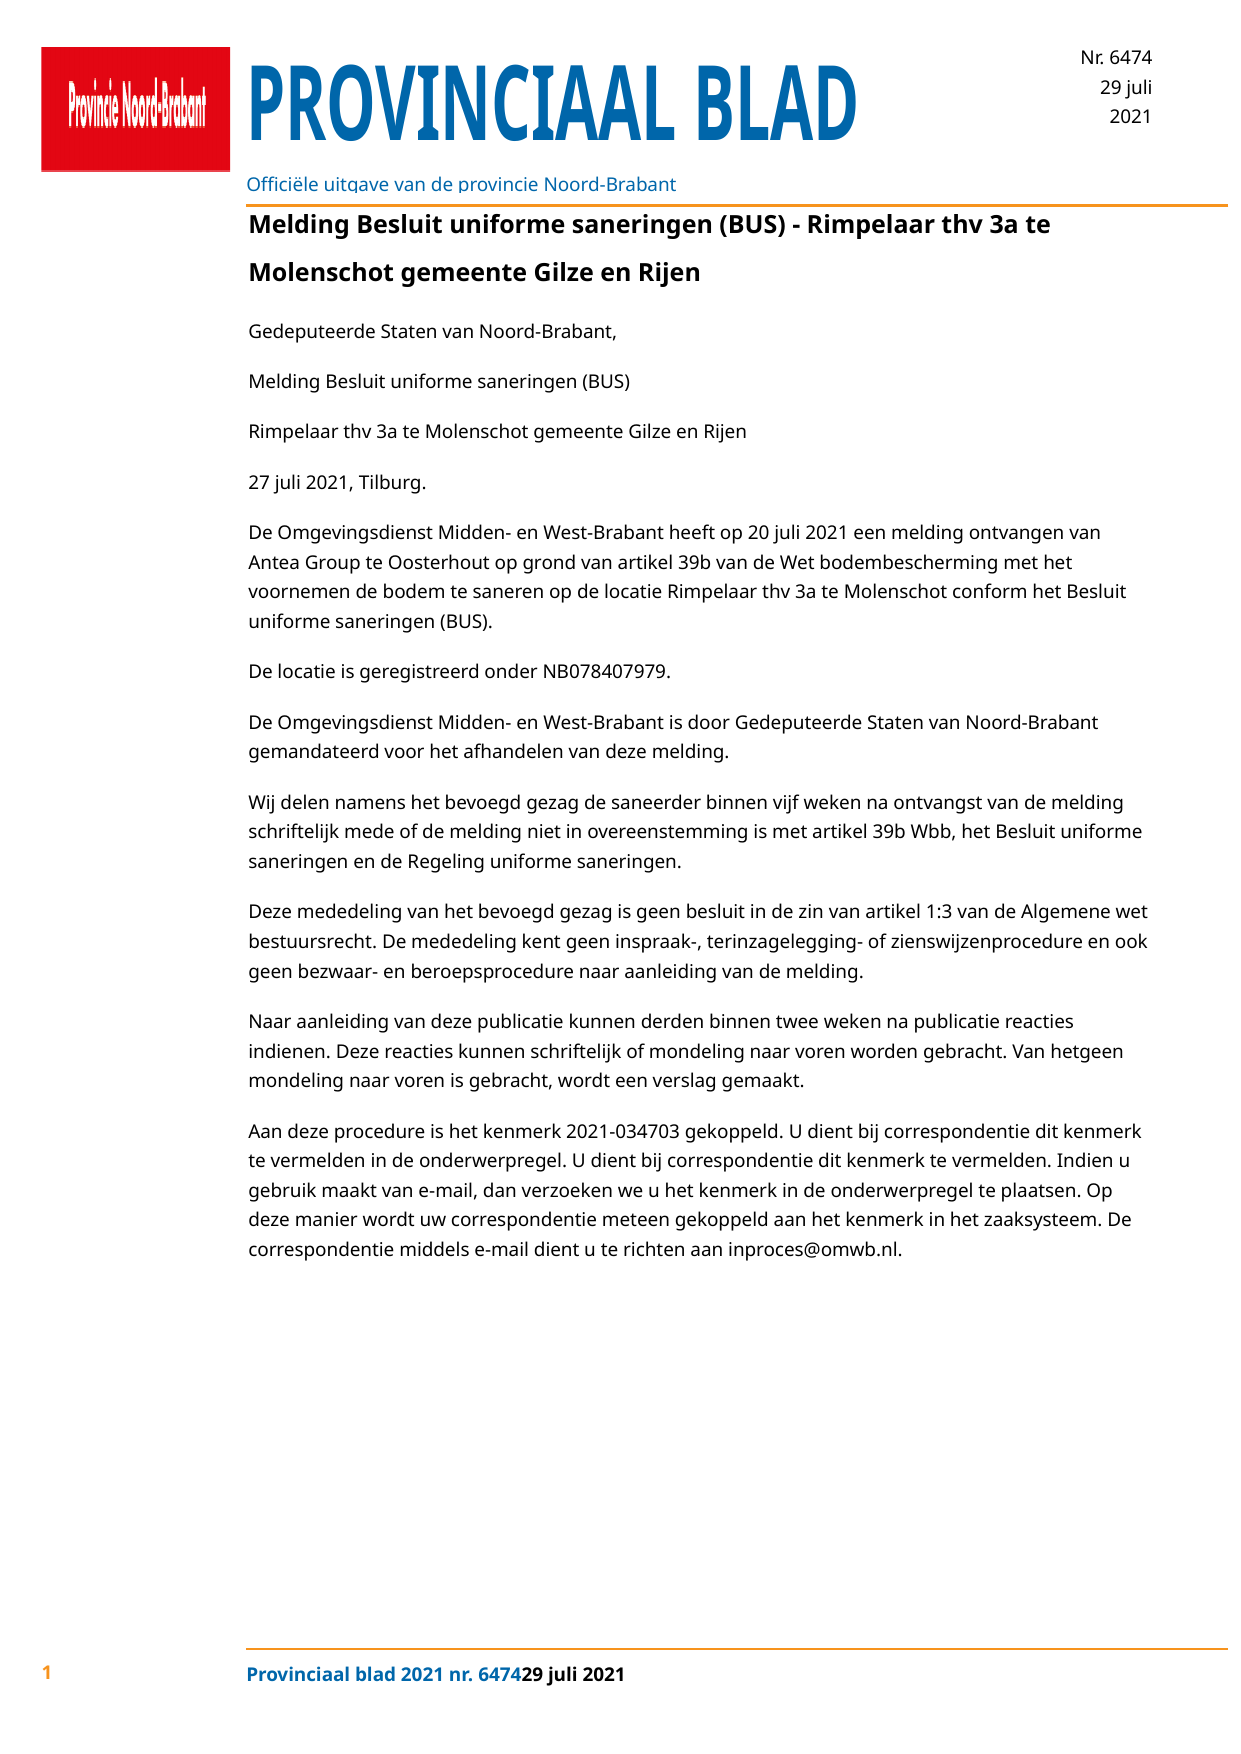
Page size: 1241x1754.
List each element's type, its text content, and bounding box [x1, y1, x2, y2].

text Gedeputeerde Staten van Noord-Brabant, [248, 318, 1152, 344]
text De locatie is geregistreerd onder NB078407979. [248, 659, 1152, 684]
text Aan deze procedure is het kenmerk 2021-034703 gekoppeld. U dient bij correspondentie dit kenmerk te vermelden in de onderwerpregel. U dient bij correspondentie dit kenmerk te vermelden. Indien u gebruik maakt van e-mail, dan verzoeken we u het kenmerk in de onderwerpregel te plaatsen. Op deze manier wordt uw correspondentie meteen gekoppeld aan het kenmerk in het zaaksysteem. De correspondentie middels e-mail dient u te richten aan inproces@omwb.nl. [248, 1118, 1152, 1262]
text De Omgevingsdienst Midden- en West-Brabant heeft op 20 juli 2021 een melding ontvangen van Antea Group te Oosterhout op grond van artikel 39b van de Wet bodembescherming met het voornemen de bodem te saneren op de locatie Rimpelaar thv 3a te Molenschot conform het Besluit uniforme saneringen (BUS). [248, 519, 1152, 634]
text Naar aanleiding van deze publicatie kunnen derden binnen twee weken na publicatie reacties indienen. Deze reacties kunnen schriftelijk of mondeling naar voren worden gebracht. Van hetgeen mondeling naar voren is gebracht, wordt een verslag gemaakt. [248, 1008, 1152, 1093]
text Melding Besluit uniforme saneringen (BUS) - Rimpelaar thv 3a te Molenschot gemeente Gilze en Rijen [248, 207, 1152, 288]
text 27 juli 2021, Tilburg. [248, 469, 1152, 495]
text Melding Besluit uniforme saneringen (BUS) [248, 368, 1152, 394]
picture [41, 47, 231, 172]
text Wij delen namens het bevoegd gezag de saneerder binnen vijf weken na ontvangst van de melding schriftelijk mede of de melding niet in overeenstemming is met artikel 39b Wbb, het Besluit uniforme saneringen en de Regeling uniforme saneringen. [248, 789, 1152, 874]
text Deze mededeling van het bevoegd gezag is geen besluit in de zin van artikel 1:3 van de Algemene wet bestuursrecht. De mededeling kent geen inspraak-, terinzagelegging- of zienswijzenprocedure en ook geen bezwaar- en beroepsprocedure naar aanleiding van de melding. [248, 899, 1152, 984]
text Rimpelaar thv 3a te Molenschot gemeente Gilze en Rijen [248, 419, 1152, 444]
text De Omgevingsdienst Midden- en West-Brabant is door Gedeputeerde Staten van Noord-Brabant gemandateerd voor het afhandelen van deze melding. [248, 709, 1152, 764]
